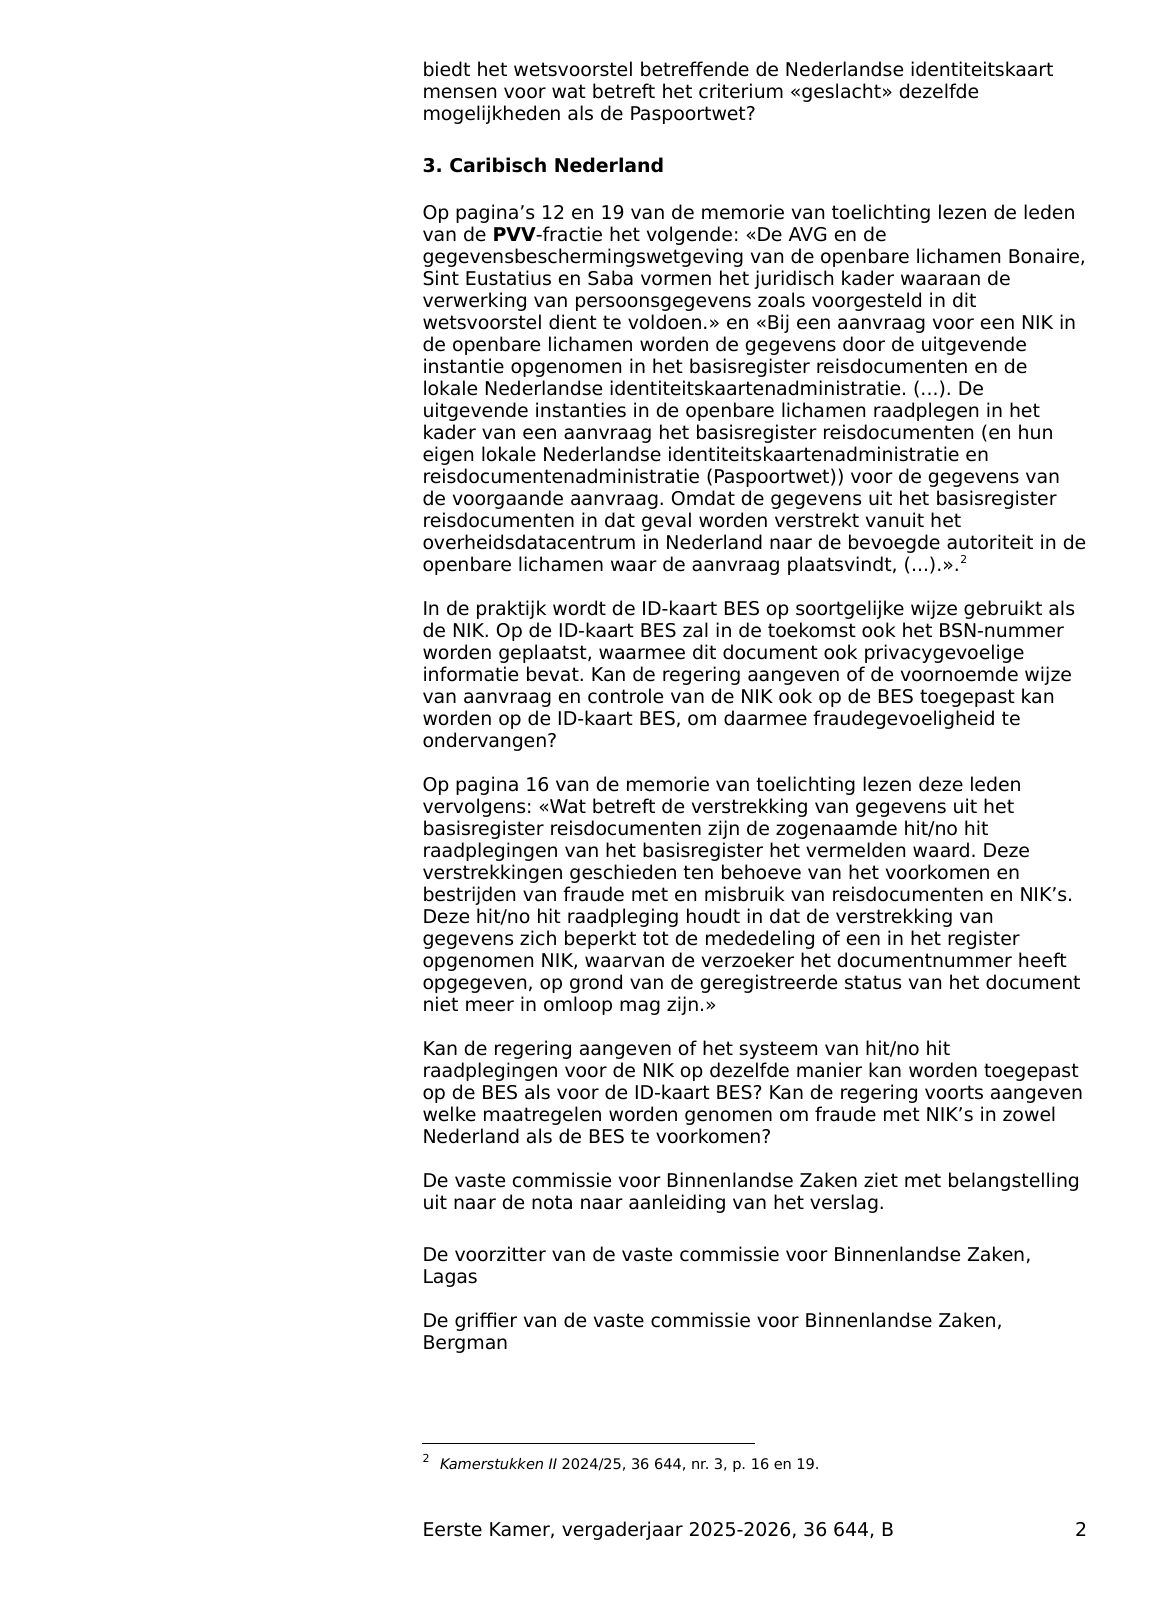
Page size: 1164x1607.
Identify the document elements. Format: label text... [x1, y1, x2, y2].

text Op pagina 16 van de memorie van toelichting lezen deze leden vervolgens: «Wat betreft de verstrekking van gegevens uit het basisregister reisdocumenten zijn de zogenaamde hit/no hit raadplegingen van het basisregister het vermelden waard. Deze verstrekkingen geschieden ten behoeve van het voorkomen en bestrijden van fraude met en misbruik van reisdocumenten en NIK’s. Deze hit/no hit raadpleging houdt in dat de verstrekking van gegevens zich beperkt tot de mededeling of een in het register opgenomen NIK, waarvan de verzoeker het documentnummer heeft opgegeven, op grond van de geregistreerde status van het document niet meer in omloop mag zijn.» [422, 774, 1087, 1016]
text Kan de regering aangeven of het systeem van hit/no hit raadplegingen voor de NIK op dezelfde manier kan worden toegepast op de BES als voor de ID-kaart BES? Kan de regering voorts aangeven welke maatregelen worden genomen om fraude met NIK’s in zowel Nederland als de BES te voorkomen? [422, 1038, 1087, 1148]
text In de praktijk wordt de ID-kaart BES op soortgelijke wijze gebruikt als de NIK. Op de ID-kaart BES zal in de toekomst ook het BSN-nummer worden geplaatst, waarmee dit document ook privacygevoelige informatie bevat. Kan de regering aangeven of de voornoemde wijze van aanvraag en controle van de NIK ook op de BES toegepast kan worden op de ID-kaart BES, om daarmee fraudegevoeligheid te ondervangen? [422, 598, 1087, 752]
text Kamerstukken II 2024/25, 36 644, nr. 3, p. 16 en 19. [422, 1452, 1087, 1474]
text Op pagina’s 12 en 19 van de memorie van toelichting lezen de leden van de PVV-fractie het volgende: «De AVG en de gegevensbeschermingswetgeving van de openbare lichamen Bonaire, Sint Eustatius en Saba vormen het juridisch kader waaraan de verwerking van persoonsgegevens zoals voorgesteld in dit wetsvoorstel dient te voldoen.» en «Bij een aanvraag voor een NIK in de openbare lichamen worden de gegevens door de uitgevende instantie opgenomen in het basisregister reisdocumenten en de lokale Nederlandse identiteitskaartenadministratie. (...). De uitgevende instanties in de openbare lichamen raadplegen in het kader van een aanvraag het basisregister reisdocumenten (en hun eigen lokale Nederlandse identiteitskaartenadministratie en reisdocumentenadministratie (Paspoortwet)) voor de gegevens van de voorgaande aanvraag. Omdat de gegevens uit het basisregister reisdocumenten in dat geval worden verstrekt vanuit het overheidsdatacentrum in Nederland naar de bevoegde autoriteit in de openbare lichamen waar de aanvraag plaatsvindt, (...).». [422, 202, 1087, 576]
subtitle 3. Caribisch Nederland [422, 155, 1087, 177]
text De voorzitter van de vaste commissie voor Binnenlandse Zaken, Lagas [422, 1244, 1087, 1288]
text De griffier van de vaste commissie voor Binnenlandse Zaken, Bergman [422, 1310, 1087, 1354]
text De vaste commissie voor Binnenlandse Zaken ziet met belangstelling uit naar de nota naar aanleiding van het verslag. [422, 1170, 1087, 1214]
text biedt het wetsvoorstel betreffende de Nederlandse identiteitskaart mensen voor wat betreft het criterium «geslacht» dezelfde mogelijkheden als de Paspoortwet? [422, 59, 1087, 125]
